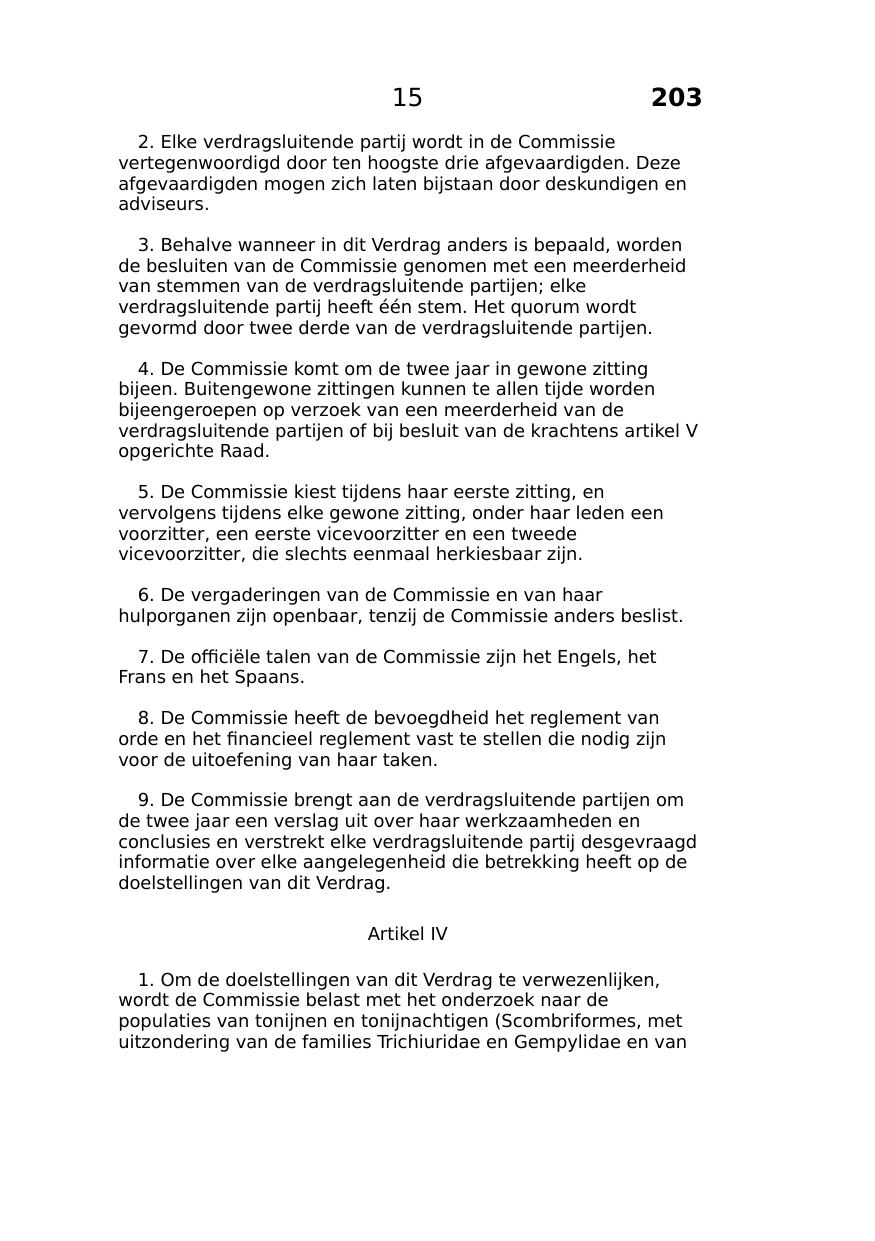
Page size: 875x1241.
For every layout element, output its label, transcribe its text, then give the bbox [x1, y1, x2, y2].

text 7. De officiële talen van de Commissie zijn het Engels, het Frans en het Spaans. [118, 646, 703, 688]
text 6. De vergaderingen van de Commissie en van haar hulporganen zijn openbaar, tenzij de Commissie anders beslist. [118, 585, 703, 626]
text 1. Om de doelstellingen van dit Verdrag te verwezenlijken, wordt de Commissie belast met het onderzoek naar de populaties van tonijnen en tonijnachtigen (Scombriformes, met uitzondering van de families Trichiuridae en Gempylidae en van [118, 969, 703, 1052]
text 4. De Commissie komt om de twee jaar in gewone zitting bijeen. Buitengewone zittingen kunnen te allen tijde worden bijeengeroepen op verzoek van een meerderheid van de verdragsluitende partijen of bij besluit van de krachtens artikel V opgerichte Raad. [118, 358, 703, 462]
text 5. De Commissie kiest tijdens haar eerste zitting, en vervolgens tijdens elke gewone zitting, onder haar leden een voorzitter, een eerste vicevoorzitter en een tweede vicevoorzitter, die slechts eenmaal herkiesbaar zijn. [118, 482, 703, 565]
text 2. Elke verdragsluitende partij wordt in de Commissie vertegenwoordigd door ten hoogste drie afgevaardigden. Deze afgevaardigden mogen zich laten bijstaan door deskundigen en adviseurs. [118, 132, 703, 215]
text 8. De Commissie heeft de bevoegdheid het reglement van orde en het financieel reglement vast te stellen die nodig zijn voor de uitoefening van haar taken. [118, 708, 703, 770]
subtitle Artikel IV [118, 924, 703, 944]
text 9. De Commissie brengt aan de verdragsluitende partijen om de twee jaar een verslag uit over haar werkzaamheden en conclusies en verstrekt elke verdragsluitende partij desgevraagd informatie over elke aangelegenheid die betrekking heeft op de doelstellingen van dit Verdrag. [118, 790, 703, 894]
text 3. Behalve wanneer in dit Verdrag anders is bepaald, worden de besluiten van de Commissie genomen met een meerderheid van stemmen van de verdragsluitende partijen; elke verdragsluitende partij heeft één stem. Het quorum wordt gevormd door twee derde van de verdragsluitende partijen. [118, 235, 703, 338]
